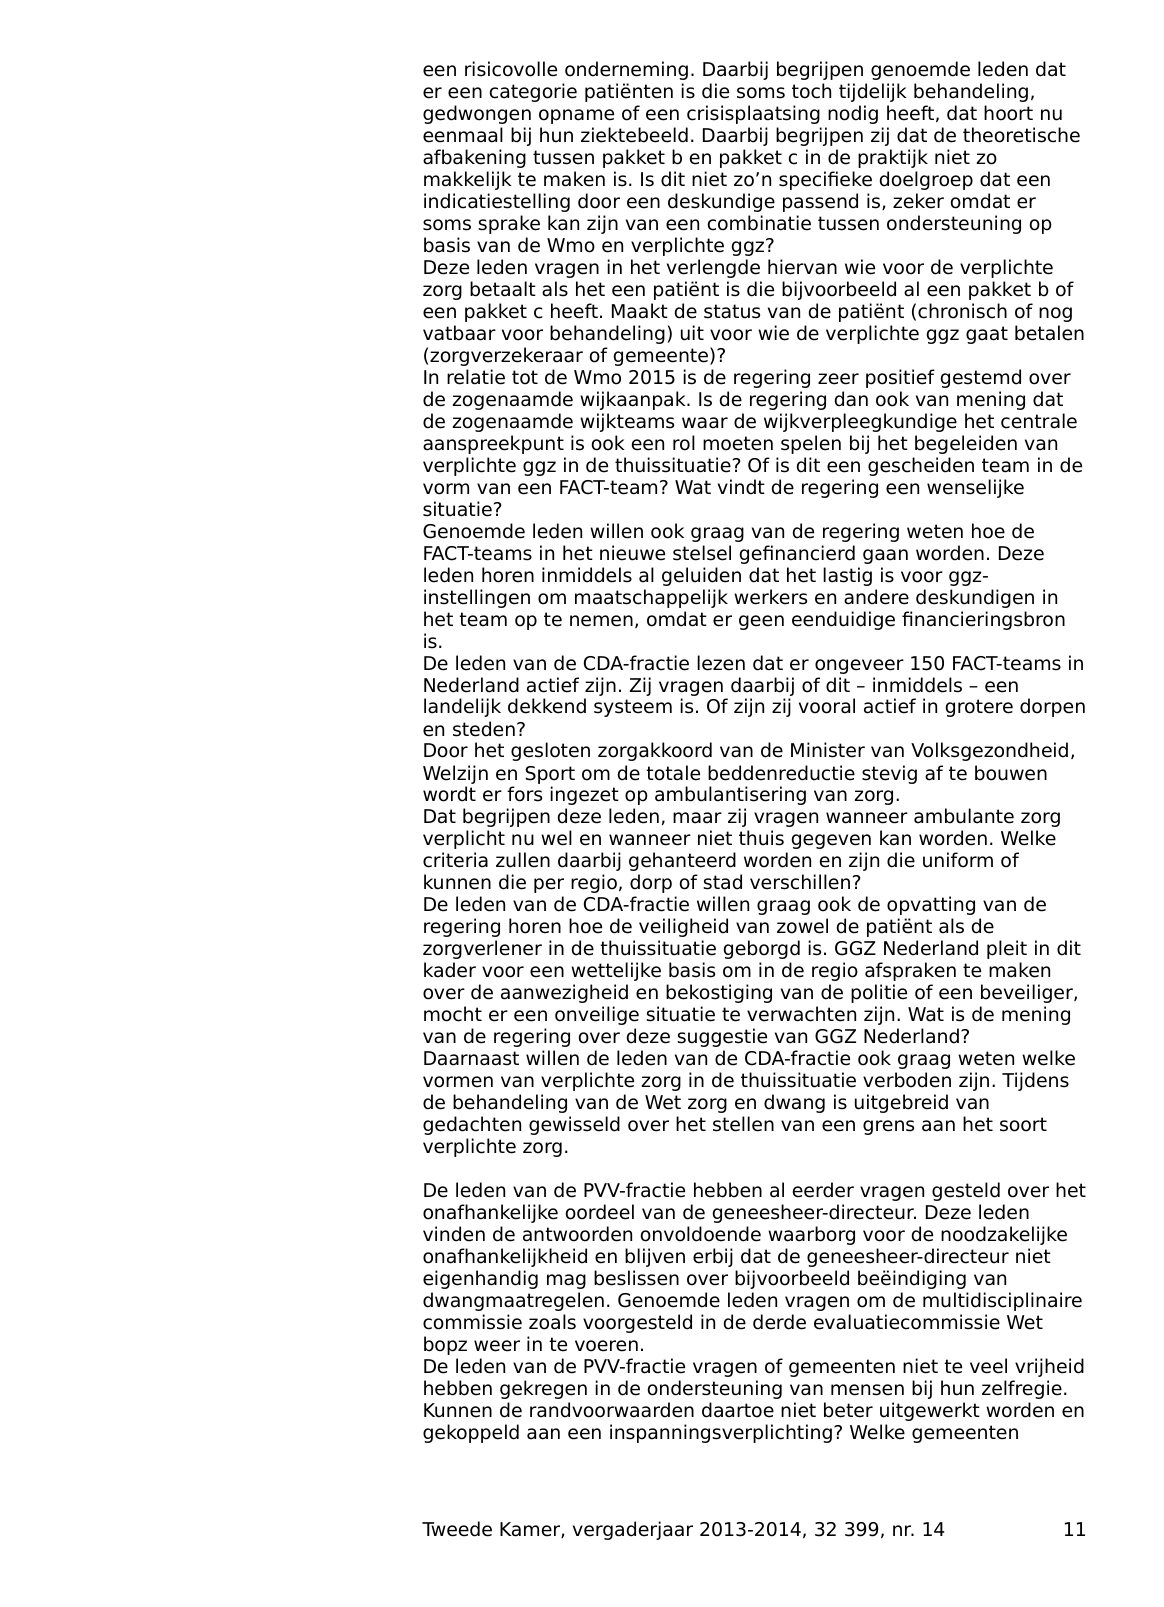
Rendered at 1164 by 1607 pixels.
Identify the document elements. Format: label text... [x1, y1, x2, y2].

text Dat begrijpen deze leden, maar zij vragen wanneer ambulante zorg verplicht nu wel en wanneer niet thuis gegeven kan worden. Welke criteria zullen daarbij gehanteerd worden en zijn die uniform of kunnen die per regio, dorp of stad verschillen? [422, 806, 1087, 894]
text Daarnaast willen de leden van de CDA-fractie ook graag weten welke vormen van verplichte zorg in de thuissituatie verboden zijn. Tijdens de behandeling van de Wet zorg en dwang is uitgebreid van gedachten gewisseld over het stellen van een grens aan het soort verplichte zorg. [422, 1048, 1087, 1158]
text De leden van de PVV-fractie hebben al eerder vragen gesteld over het onafhankelijke oordeel van de geneesheer-directeur. Deze leden vinden de antwoorden onvoldoende waarborg voor de noodzakelijke onafhankelijkheid en blijven erbij dat de geneesheer-directeur niet eigenhandig mag beslissen over bijvoorbeeld beëindiging van dwangmaatregelen. Genoemde leden vragen om de multidisciplinaire commissie zoals voorgesteld in de derde evaluatiecommissie Wet bopz weer in te voeren. [422, 1180, 1087, 1356]
text De leden van de CDA-fractie lezen dat er ongeveer 150 FACT-teams in Nederland actief zijn. Zij vragen daarbij of dit – inmiddels – een landelijk dekkend systeem is. Of zijn zij vooral actief in grotere dorpen en steden? [422, 652, 1087, 740]
text In relatie tot de Wmo 2015 is de regering zeer positief gestemd over de zogenaamde wijkaanpak. Is de regering dan ook van mening dat de zogenaamde wijkteams waar de wijkverpleegkundige het centrale aanspreekpunt is ook een rol moeten spelen bij het begeleiden van verplichte ggz in de thuissituatie? Of is dit een gescheiden team in de vorm van een FACT-team? Wat vindt de regering een wenselijke situatie? [422, 367, 1087, 521]
text Genoemde leden willen ook graag van de regering weten hoe de FACT-teams in het nieuwe stelsel gefinancierd gaan worden. Deze leden horen inmiddels al geluiden dat het lastig is voor ggz-instellingen om maatschappelijk werkers en andere deskundigen in het team op te nemen, omdat er geen eenduidige financieringsbron is. [422, 521, 1087, 652]
text een risicovolle onderneming. Daarbij begrijpen genoemde leden dat er een categorie patiënten is die soms toch tijdelijk behandeling, gedwongen opname of een crisisplaatsing nodig heeft, dat hoort nu eenmaal bij hun ziektebeeld. Daarbij begrijpen zij dat de theoretische afbakening tussen pakket b en pakket c in de praktijk niet zo makkelijk te maken is. Is dit niet zo’n specifieke doelgroep dat een indicatiestelling door een deskundige passend is, zeker omdat er soms sprake kan zijn van een combinatie tussen ondersteuning op basis van de Wmo en verplichte ggz? [422, 59, 1087, 257]
text De leden van de CDA-fractie willen graag ook de opvatting van de regering horen hoe de veiligheid van zowel de patiënt als de zorgverlener in de thuissituatie geborgd is. GGZ Nederland pleit in dit kader voor een wettelijke basis om in de regio afspraken te maken over de aanwezigheid en bekostiging van de politie of een beveiliger, mocht er een onveilige situatie te verwachten zijn. Wat is de mening van de regering over deze suggestie van GGZ Nederland? [422, 894, 1087, 1048]
text Deze leden vragen in het verlengde hiervan wie voor de verplichte zorg betaalt als het een patiënt is die bijvoorbeeld al een pakket b of een pakket c heeft. Maakt de status van de patiënt (chronisch of nog vatbaar voor behandeling) uit voor wie de verplichte ggz gaat betalen (zorgverzekeraar of gemeente)? [422, 257, 1087, 367]
text Door het gesloten zorgakkoord van de Minister van Volksgezondheid, Welzijn en Sport om de totale beddenreductie stevig af te bouwen wordt er fors ingezet op ambulantisering van zorg. [422, 740, 1087, 806]
text De leden van de PVV-fractie vragen of gemeenten niet te veel vrijheid hebben gekregen in de ondersteuning van mensen bij hun zelfregie. Kunnen de randvoorwaarden daartoe niet beter uitgewerkt worden en gekoppeld aan een inspanningsverplichting? Welke gemeenten [422, 1356, 1087, 1444]
